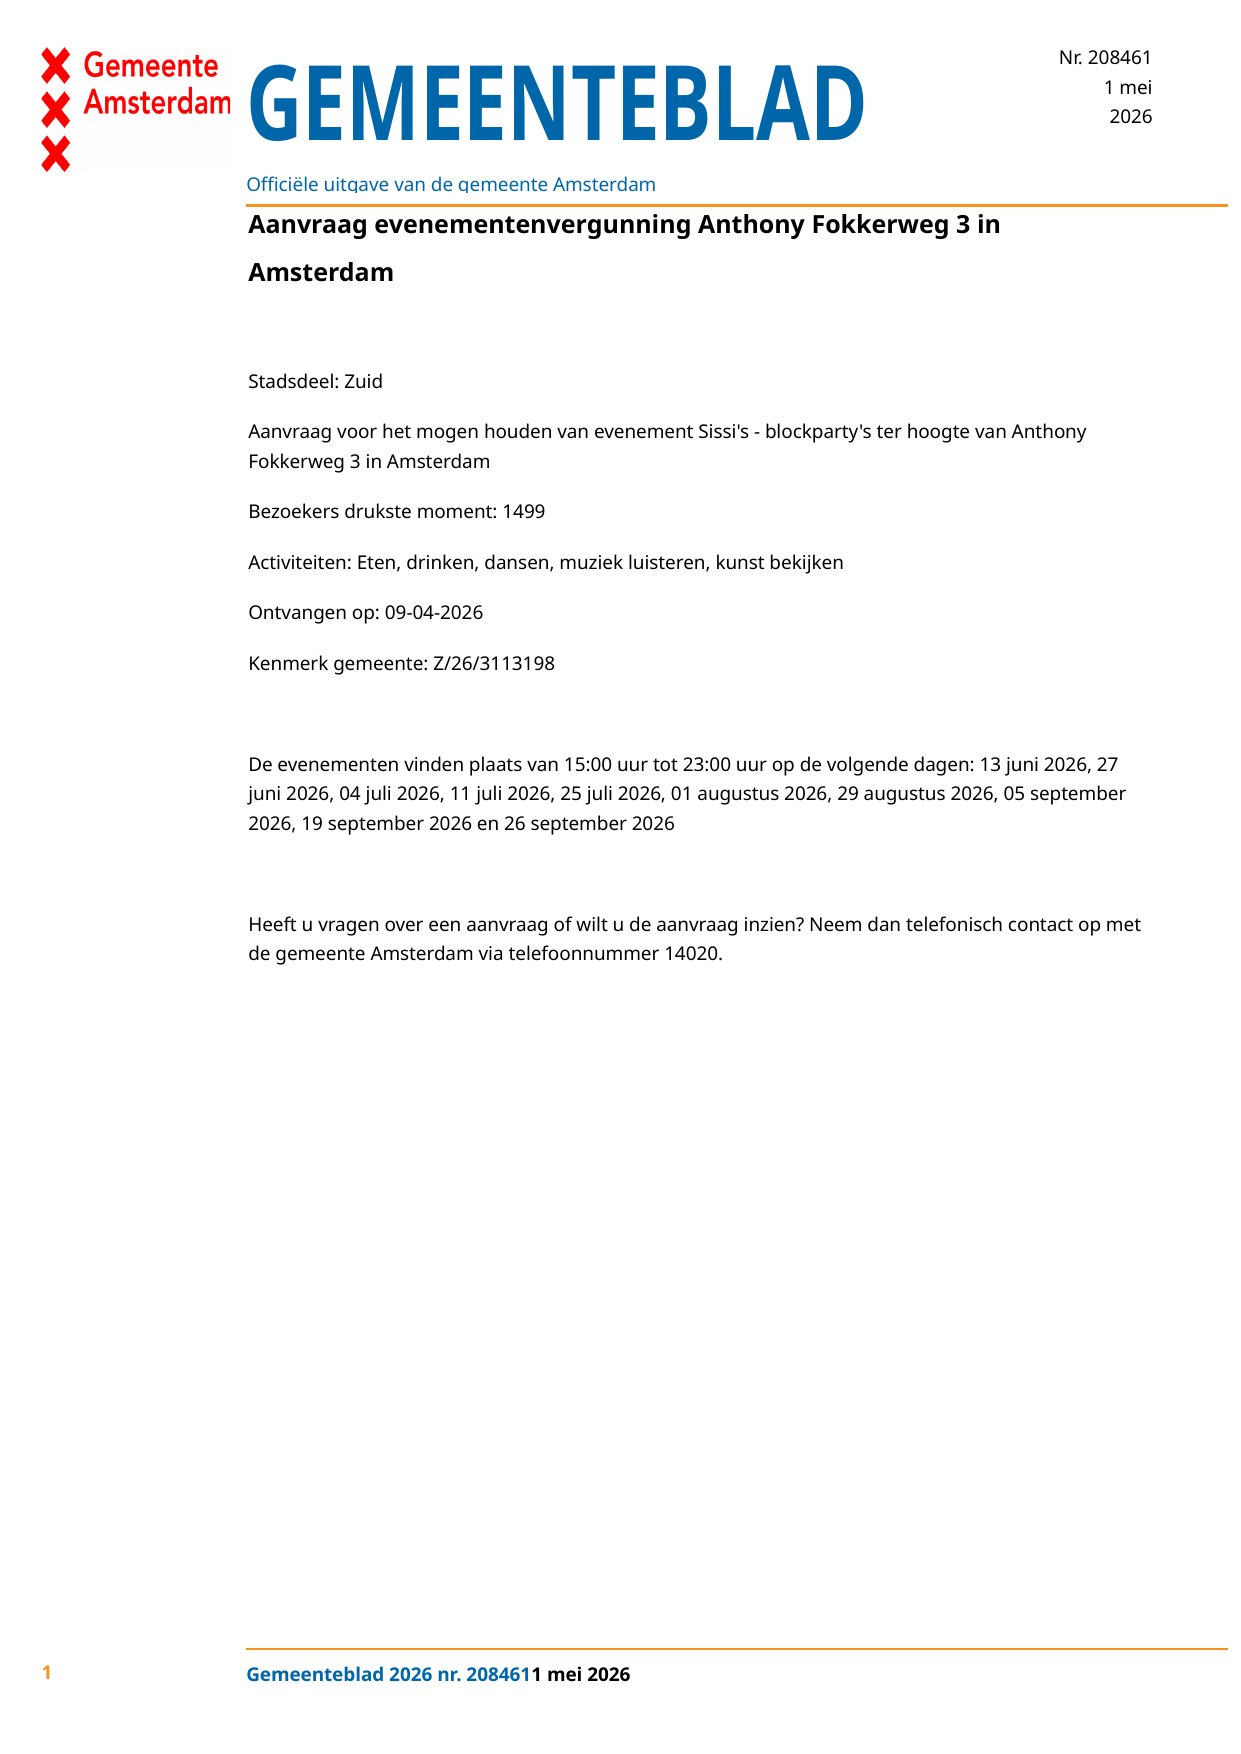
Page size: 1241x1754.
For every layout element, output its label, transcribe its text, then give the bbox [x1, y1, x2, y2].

text De evenementen vinden plaats van 15:00 uur tot 23:00 uur op de volgende dagen: 13 juni 2026, 27 juni 2026, 04 juli 2026, 11 juli 2026, 25 juli 2026, 01 augustus 2026, 29 augustus 2026, 05 september 2026, 19 september 2026 en 26 september 2026 [248, 751, 1152, 836]
text Aanvraag evenementenvergunning Anthony Fokkerweg 3 in Amsterdam [248, 207, 1152, 288]
text Kenmerk gemeente: Z/26/3113198 [248, 650, 1152, 676]
picture [41, 47, 231, 172]
text Stadsdeel: Zuid [248, 368, 1152, 394]
text Ontvangen op: 09-04-2026 [248, 599, 1152, 625]
text Heeft u vragen over een aanvraag of wilt u de aanvraag inzien? Neem dan telefonisch contact op met de gemeente Amsterdam via telefoonnummer 14020. [248, 911, 1152, 966]
text Aanvraag voor het mogen houden van evenement Sissi's - blockparty's ter hoogte van Anthony Fokkerweg 3 in Amsterdam [248, 419, 1152, 474]
text Bezoekers drukste moment: 1499 [248, 499, 1152, 524]
text Activiteiten: Eten, drinken, dansen, muziek luisteren, kunst bekijken [248, 549, 1152, 575]
